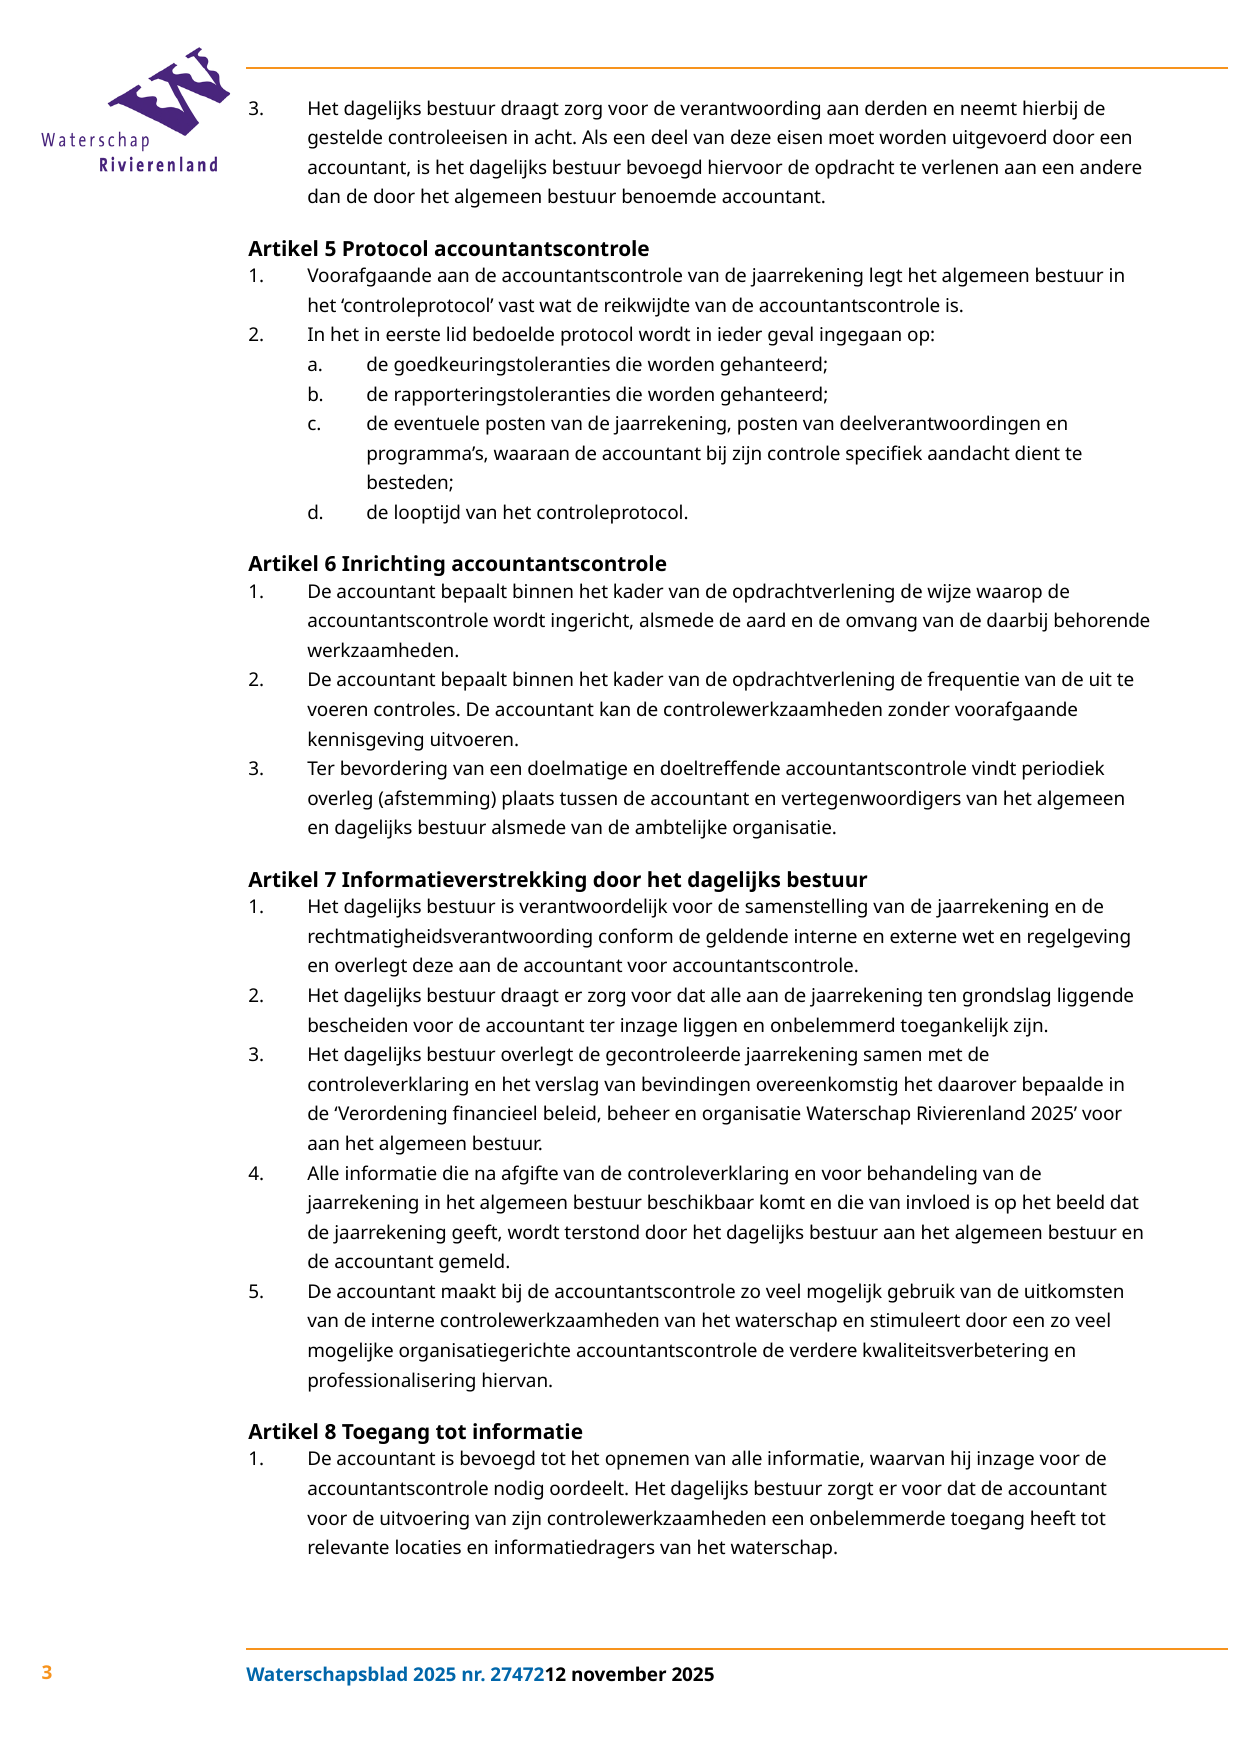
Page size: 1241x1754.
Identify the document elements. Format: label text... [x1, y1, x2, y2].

list Voorafgaande aan de accountantscontrole van de jaarrekening legt het algemeen bestuur in het ‘controleprotocol’ vast wat de reikwijdte van de accountantscontrole is. [248, 262, 1152, 318]
text Artikel 7 Informatieverstrekking door het dagelijks bestuur [248, 865, 1152, 893]
text Artikel 5 Protocol accountantscontrole [248, 234, 1152, 262]
list Het dagelijks bestuur is verantwoordelijk voor de samenstelling van de jaarrekening en de rechtmatigheidsverantwoording conform de geldende interne en externe wet en regelgeving en overlegt deze aan de accountant voor accountantscontrole. [248, 893, 1152, 978]
list Het dagelijks bestuur overlegt de gecontroleerde jaarrekening samen met de controleverklaring en het verslag van bevindingen overeenkomstig het daarover bepaalde in de ‘Verordening financieel beleid, beheer en organisatie Waterschap Rivierenland 2025’ voor aan het algemeen bestuur. [248, 1041, 1152, 1156]
list Ter bevordering van een doelmatige en doeltreffende accountantscontrole vindt periodiek overleg (afstemming) plaats tussen de accountant en vertegenwoordigers van het algemeen en dagelijks bestuur alsmede van de ambtelijke organisatie. [248, 755, 1152, 840]
list Alle informatie die na afgifte van de controleverklaring en voor behandeling van de jaarrekening in het algemeen bestuur beschikbaar komt en die van invloed is op het beeld dat de jaarrekening geeft, wordt terstond door het dagelijks bestuur aan het algemeen bestuur en de accountant gemeld. [248, 1160, 1152, 1274]
text Artikel 6 Inrichting accountantscontrole [248, 549, 1152, 578]
list Het dagelijks bestuur draagt er zorg voor dat alle aan de jaarrekening ten grondslag liggende bescheiden voor de accountant ter inzage liggen en onbelemmerd toegankelijk zijn. [248, 982, 1152, 1037]
picture [41, 47, 231, 172]
list De accountant is bevoegd tot het opnemen van alle informatie, waarvan hij inzage voor de accountantscontrole nodig oordeelt. Het dagelijks bestuur zorgt er voor dat de accountant voor de uitvoering van zijn controlewerkzaamheden een onbelemmerde toegang heeft tot relevante locaties en informatiedragers van het waterschap. [248, 1446, 1152, 1560]
list De accountant bepaalt binnen het kader van de opdrachtverlening de wijze waarop de accountantscontrole wordt ingericht, alsmede de aard en de omvang van de daarbij behorende werkzaamheden. [248, 578, 1152, 663]
list In het in eerste lid bedoelde protocol wordt in ieder geval ingegaan op: [248, 322, 1152, 347]
list de eventuele posten van de jaarrekening, posten van deelverantwoordingen en programma’s, waaraan de accountant bij zijn controle specifiek aandacht dient te besteden; [307, 410, 1152, 495]
list de looptijd van het controleprotocol. [307, 499, 1152, 525]
list Het dagelijks bestuur draagt zorg voor de verantwoording aan derden en neemt hierbij de gestelde controleeisen in acht. Als een deel van deze eisen moet worden uitgevoerd door een accountant, is het dagelijks bestuur bevoegd hiervoor de opdracht te verlenen aan een andere dan de door het algemeen bestuur benoemde accountant. [248, 95, 1152, 209]
list De accountant bepaalt binnen het kader van de opdrachtverlening de frequentie van de uit te voeren controles. De accountant kan de controlewerkzaamheden zonder voorafgaande kennisgeving uitvoeren. [248, 667, 1152, 752]
text Artikel 8 Toegang tot informatie [248, 1417, 1152, 1446]
list De accountant maakt bij de accountantscontrole zo veel mogelijk gebruik van de uitkomsten van de interne controlewerkzaamheden van het waterschap en stimuleert door een zo veel mogelijke organisatiegerichte accountantscontrole de verdere kwaliteitsverbetering en professionalisering hiervan. [248, 1278, 1152, 1392]
list de goedkeuringstoleranties die worden gehanteerd; [307, 351, 1152, 377]
list de rapporteringstoleranties die worden gehanteerd; [307, 381, 1152, 406]
